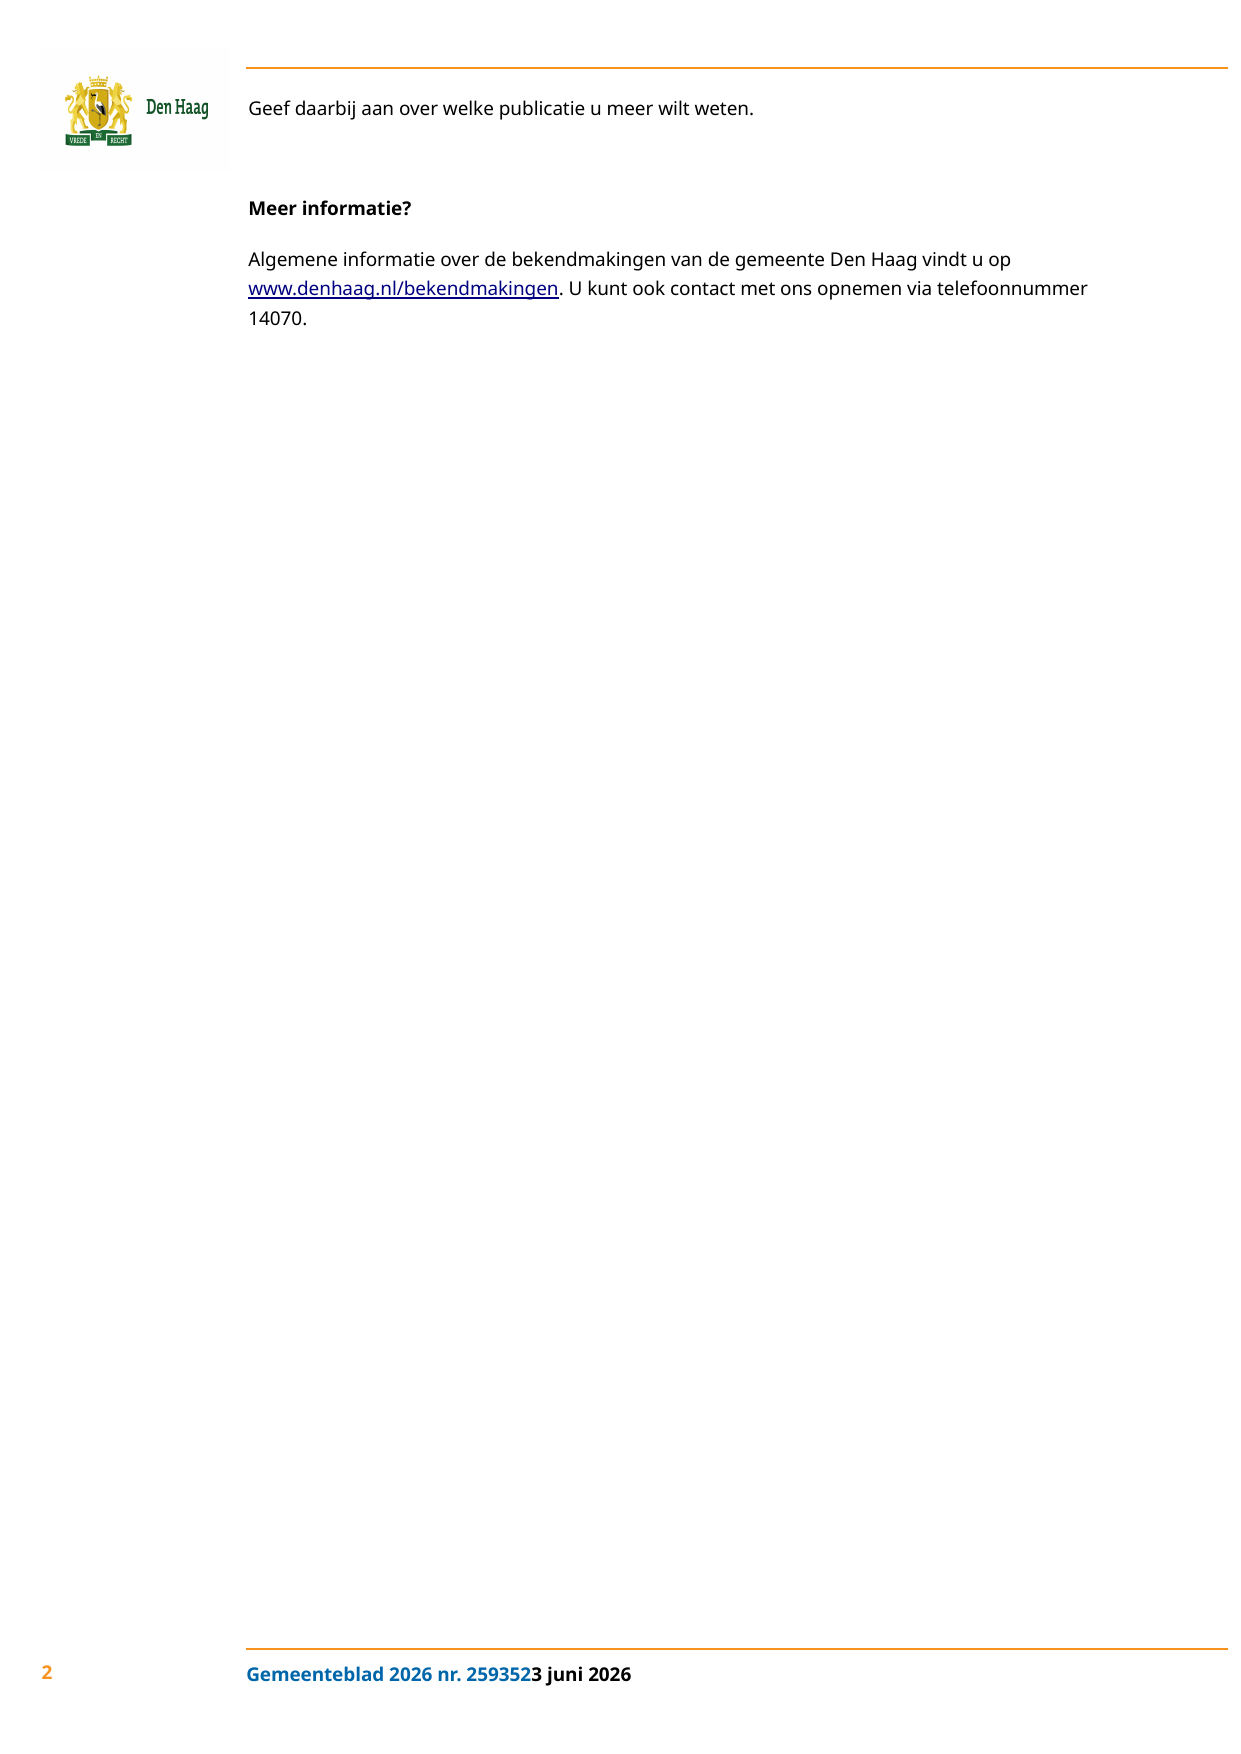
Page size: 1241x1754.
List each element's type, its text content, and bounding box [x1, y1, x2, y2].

text Meer informatie? [248, 196, 1152, 221]
text Algemene informatie over de bekendmakingen van de gemeente Den Haag vindt u op www.denhaag.nl/bekendmakingen. U kunt ook contact met ons opnemen via telefoonnummer 14070. [248, 246, 1152, 331]
picture [41, 47, 231, 172]
text Geef daarbij aan over welke publicatie u meer wilt weten. [248, 95, 1152, 121]
